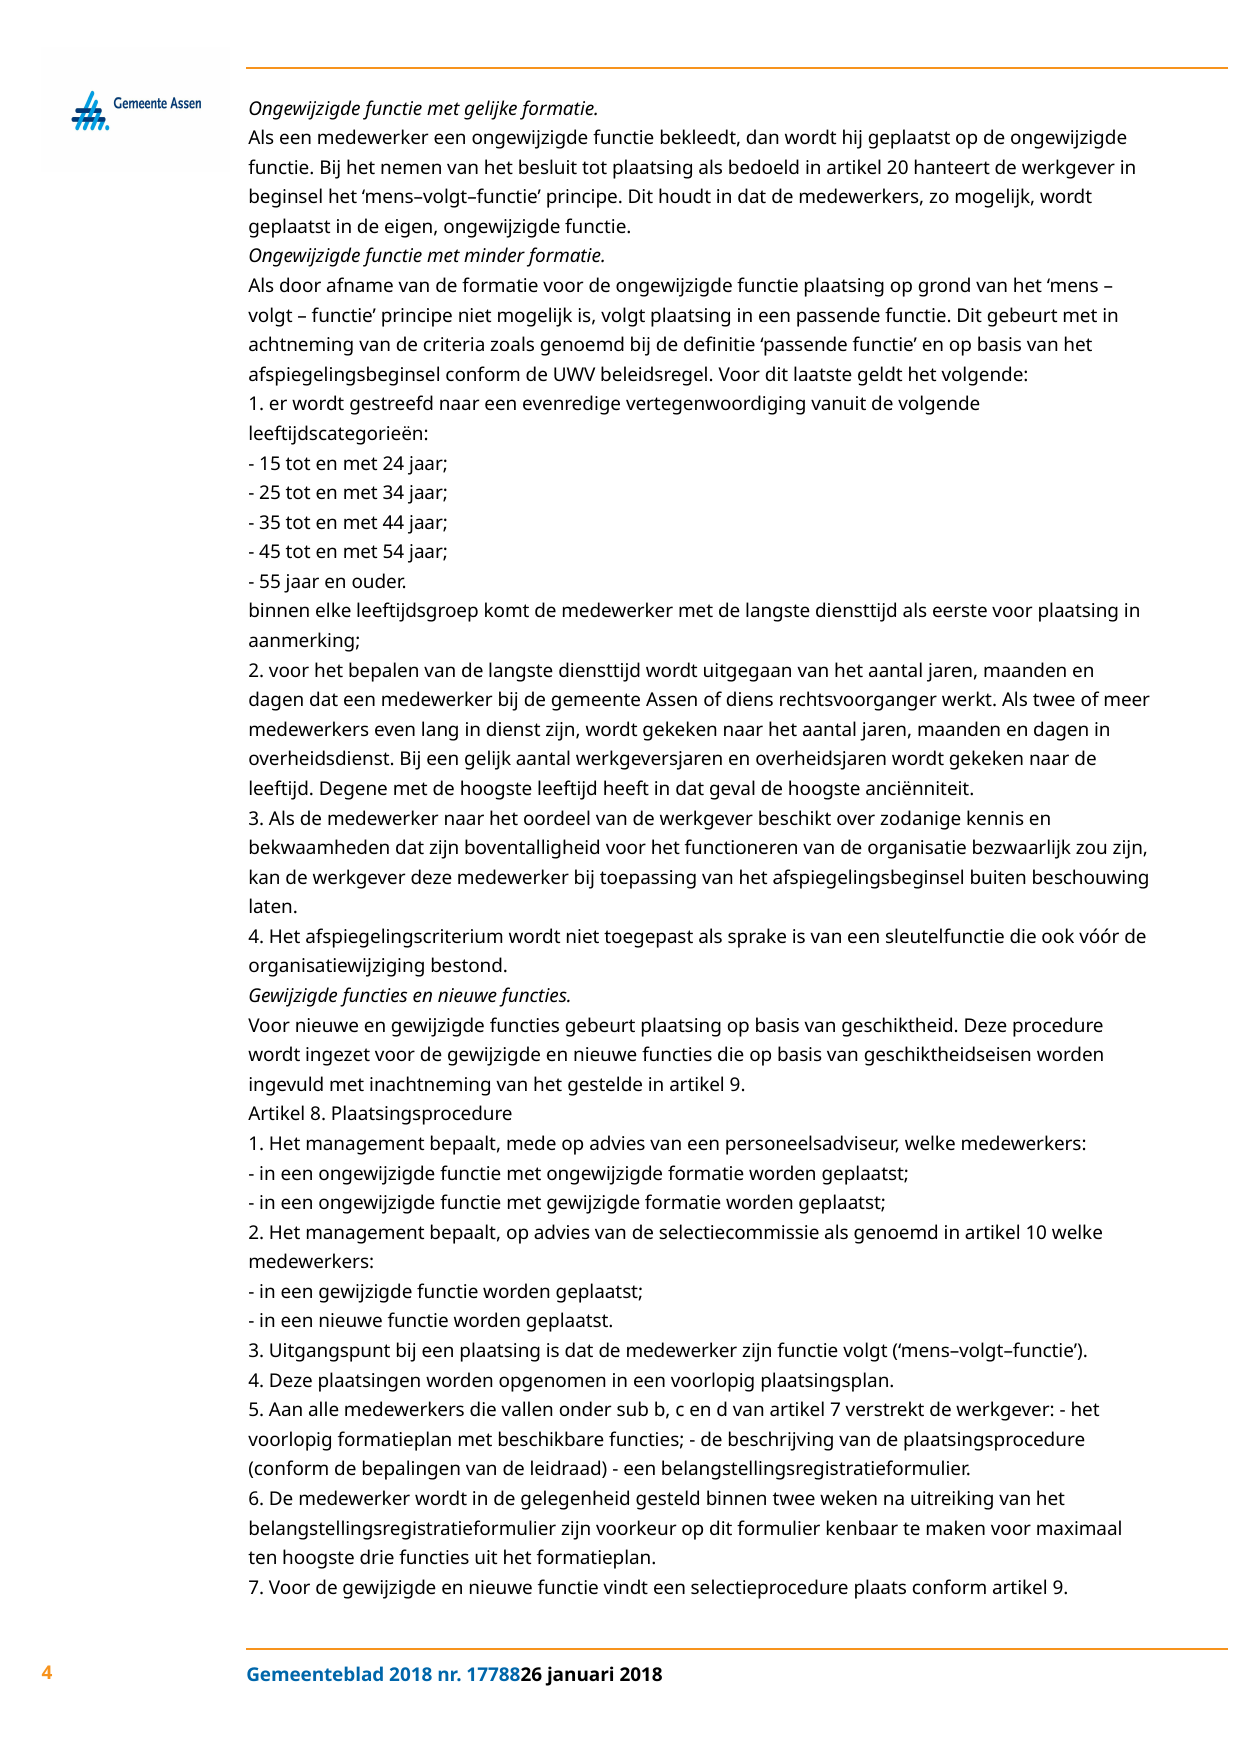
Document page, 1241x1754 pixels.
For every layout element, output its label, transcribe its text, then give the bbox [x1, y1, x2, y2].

text Gewijzigde functies en nieuwe functies. [248, 982, 1152, 1008]
text 1. er wordt gestreefd naar een evenredige vertegenwoordiging vanuit de volgende leeftijdscategorieën: [248, 391, 1152, 446]
text 7. Voor de gewijzigde en nieuwe functie vindt een selectieprocedure plaats conform artikel 9. [248, 1574, 1152, 1600]
text binnen elke leeftijdsgroep komt de medewerker met de langste diensttijd als eerste voor plaatsing in aanmerking; [248, 598, 1152, 653]
text - in een ongewijzigde functie met ongewijzigde formatie worden geplaatst; [248, 1160, 1152, 1186]
text Als een medewerker een ongewijzigde functie bekleedt, dan wordt hij geplaatst op de ongewijzigde functie. Bij het nemen van het besluit tot plaatsing als bedoeld in artikel 20 hanteert de werkgever in beginsel het ‘mens–volgt–functie’ principe. Dit houdt in dat de medewerkers, zo mogelijk, wordt geplaatst in de eigen, ongewijzigde functie. [248, 124, 1152, 239]
text 3. Als de medewerker naar het oordeel van de werkgever beschikt over zodanige kennis en bekwaamheden dat zijn boventalligheid voor het functioneren van de organisatie bezwaarlijk zou zijn, kan de werkgever deze medewerker bij toepassing van het afspiegelingsbeginsel buiten beschouwing laten. [248, 805, 1152, 919]
text 6. De medewerker wordt in de gelegenheid gesteld binnen twee weken na uitreiking van het belangstellingsregistratieformulier zijn voorkeur op dit formulier kenbaar te maken voor maximaal ten hoogste drie functies uit het formatieplan. [248, 1485, 1152, 1570]
text - in een nieuwe functie worden geplaatst. [248, 1308, 1152, 1333]
text 1. Het management bepaalt, mede op advies van een personeelsadviseur, welke medewerkers: [248, 1130, 1152, 1156]
text - in een gewijzigde functie worden geplaatst; [248, 1278, 1152, 1304]
picture [41, 47, 231, 172]
text 4. Deze plaatsingen worden opgenomen in een voorlopig plaatsingsplan. [248, 1367, 1152, 1393]
text 2. voor het bepalen van de langste diensttijd wordt uitgegaan van het aantal jaren, maanden en dagen dat een medewerker bij de gemeente Assen of diens rechtsvoorganger werkt. Als twee of meer medewerkers even lang in dienst zijn, wordt gekeken naar het aantal jaren, maanden en dagen in overheidsdienst. Bij een gelijk aantal werkgeversjaren en overheidsjaren wordt gekeken naar de leeftijd. Degene met de hoogste leeftijd heeft in dat geval de hoogste anciënniteit. [248, 657, 1152, 801]
text - in een ongewijzigde functie met gewijzigde formatie worden geplaatst; [248, 1189, 1152, 1215]
text 5. Aan alle medewerkers die vallen onder sub b, c en d van artikel 7 verstrekt de werkgever: - het voorlopig formatieplan met beschikbare functies; - de beschrijving van de plaatsingsprocedure (conform de bepalingen van de leidraad) - een belangstellingsregistratieformulier. [248, 1396, 1152, 1481]
text - 55 jaar en ouder. [248, 568, 1152, 594]
text - 45 tot en met 54 jaar; [248, 538, 1152, 564]
text Ongewijzigde functie met minder formatie. [248, 243, 1152, 268]
text Ongewijzigde functie met gelijke formatie. [248, 95, 1152, 121]
text Artikel 8. Plaatsingsprocedure [248, 1101, 1152, 1126]
text - 15 tot en met 24 jaar; [248, 450, 1152, 476]
text - 25 tot en met 34 jaar; [248, 479, 1152, 505]
text 4. Het afspiegelingscriterium wordt niet toegepast als sprake is van een sleutelfunctie die ook vóór de organisatiewijziging bestond. [248, 923, 1152, 978]
text - 35 tot en met 44 jaar; [248, 509, 1152, 535]
text Als door afname van de formatie voor de ongewijzigde functie plaatsing op grond van het ‘mens – volgt – functie’ principe niet mogelijk is, volgt plaatsing in een passende functie. Dit gebeurt met in achtneming van de criteria zoals genoemd bij de definitie ‘passende functie’ en op basis van het afspiegelingsbeginsel conform de UWV beleidsregel. Voor dit laatste geldt het volgende: [248, 272, 1152, 387]
text Voor nieuwe en gewijzigde functies gebeurt plaatsing op basis van geschiktheid. Deze procedure wordt ingezet voor de gewijzigde en nieuwe functies die op basis van geschiktheidseisen worden ingevuld met inachtneming van het gestelde in artikel 9. [248, 1012, 1152, 1097]
text 3. Uitgangspunt bij een plaatsing is dat de medewerker zijn functie volgt (‘mens–volgt–functie’). [248, 1337, 1152, 1363]
text 2. Het management bepaalt, op advies van de selectiecommissie als genoemd in artikel 10 welke medewerkers: [248, 1219, 1152, 1274]
